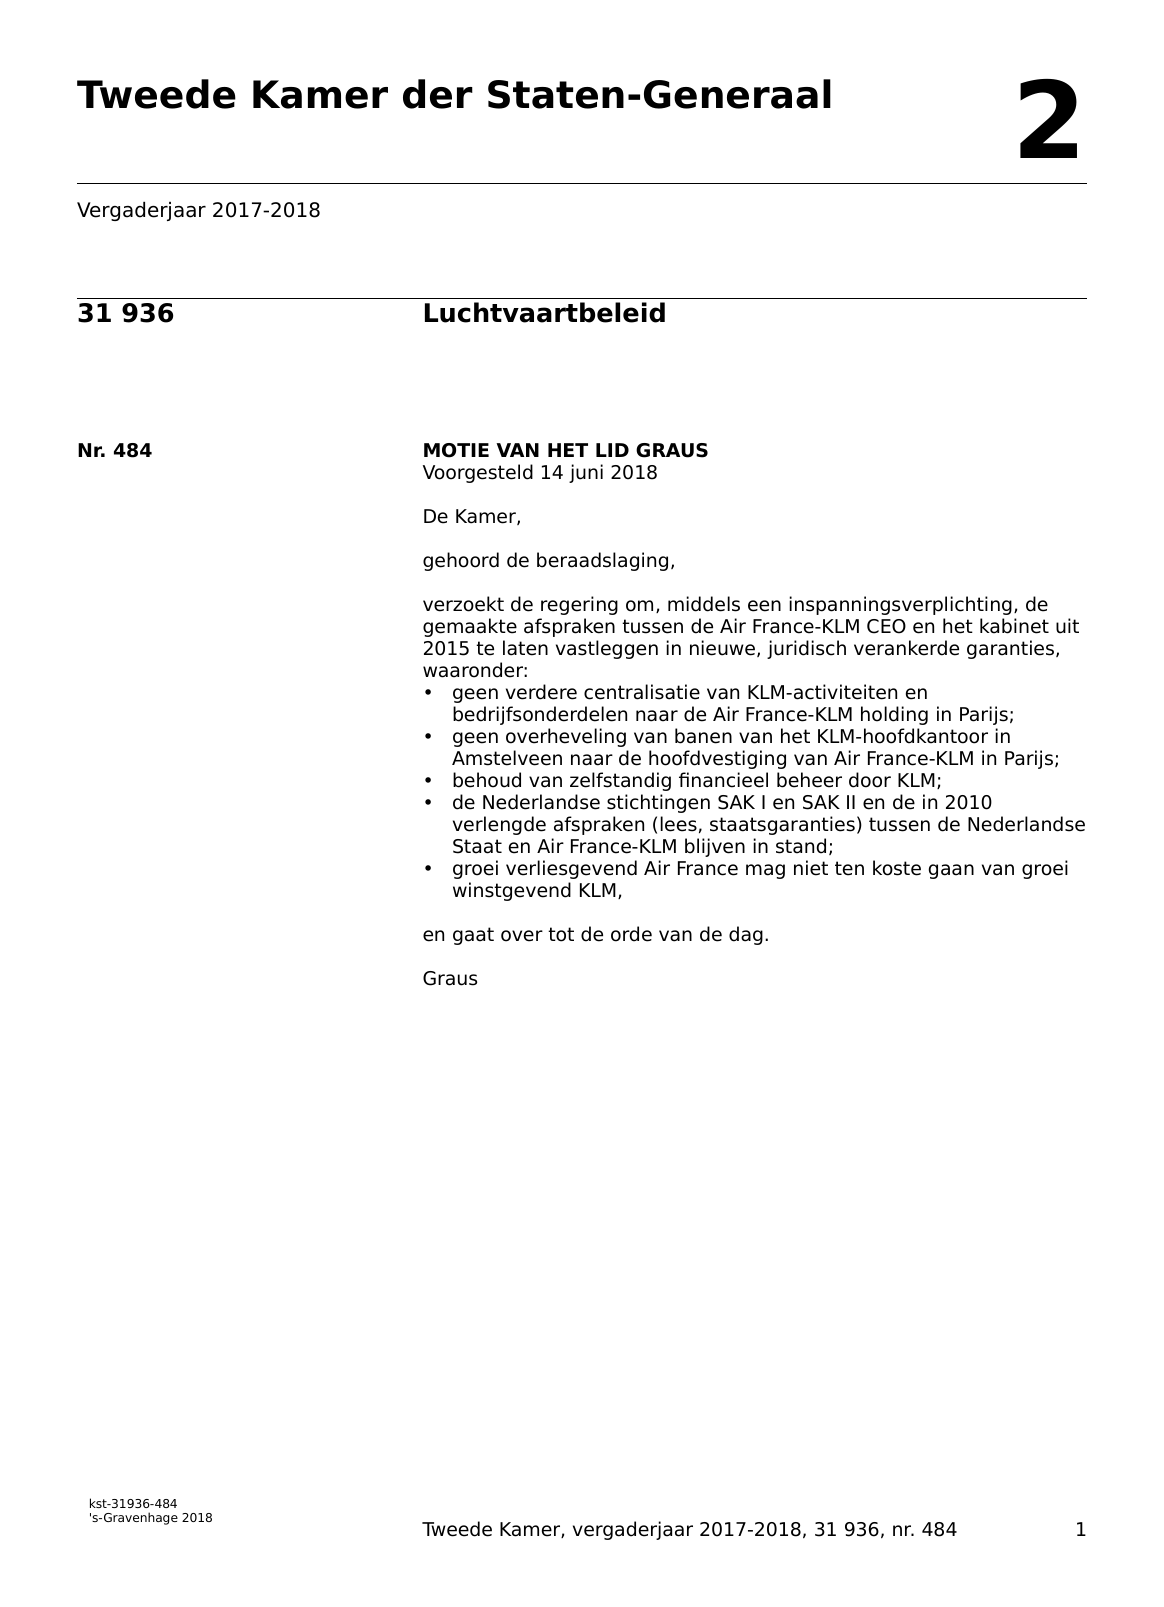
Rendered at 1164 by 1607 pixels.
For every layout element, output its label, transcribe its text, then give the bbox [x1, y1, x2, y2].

text De Kamer, [422, 506, 1087, 528]
subtitle Nr. 484 MOTIE VAN HET LID GRAUS [77, 440, 1087, 462]
text Voorgesteld 14 juni 2018 [422, 462, 1087, 484]
text verzoekt de regering om, middels een inspanningsverplichting, de gemaakte afspraken tussen de Air France-KLM CEO en het kabinet uit 2015 te laten vastleggen in nieuwe, juridisch verankerde garanties, waaronder: [422, 594, 1087, 682]
text • geen overheveling van banen van het KLM-hoofdkantoor in Amstelveen naar de hoofdvestiging van Air France-KLM in Parijs; [422, 726, 1087, 770]
table_cell Vergaderjaar 2017-2018 [77, 184, 1087, 298]
text gehoord de beraadslaging, [422, 550, 1087, 572]
text en gaat over tot de orde van de dag. [422, 924, 1087, 946]
text • groei verliesgevend Air France mag niet ten koste gaan van groei winstgevend KLM, [422, 858, 1087, 902]
table_header 2 [886, 59, 1087, 183]
text 's-Gravenhage 2018 [88, 1511, 323, 1525]
text • de Nederlandse stichtingen SAK I en SAK II en de in 2010 verlengde afspraken (lees, staatsgaranties) tussen de Nederlandse Staat en Air France-KLM blijven in stand; [422, 792, 1087, 858]
text kst-31936-484 [88, 1497, 323, 1511]
text • behoud van zelfstandig financieel beheer door KLM; [422, 770, 1087, 792]
subtitle 31 936 Luchtvaartbeleid [77, 299, 1087, 329]
text Graus [422, 968, 1087, 990]
text • geen verdere centralisatie van KLM-activiteiten en bedrijfsonderdelen naar de Air France-KLM holding in Parijs; [422, 682, 1087, 726]
table_header Tweede Kamer der Staten-Generaal [77, 59, 886, 183]
